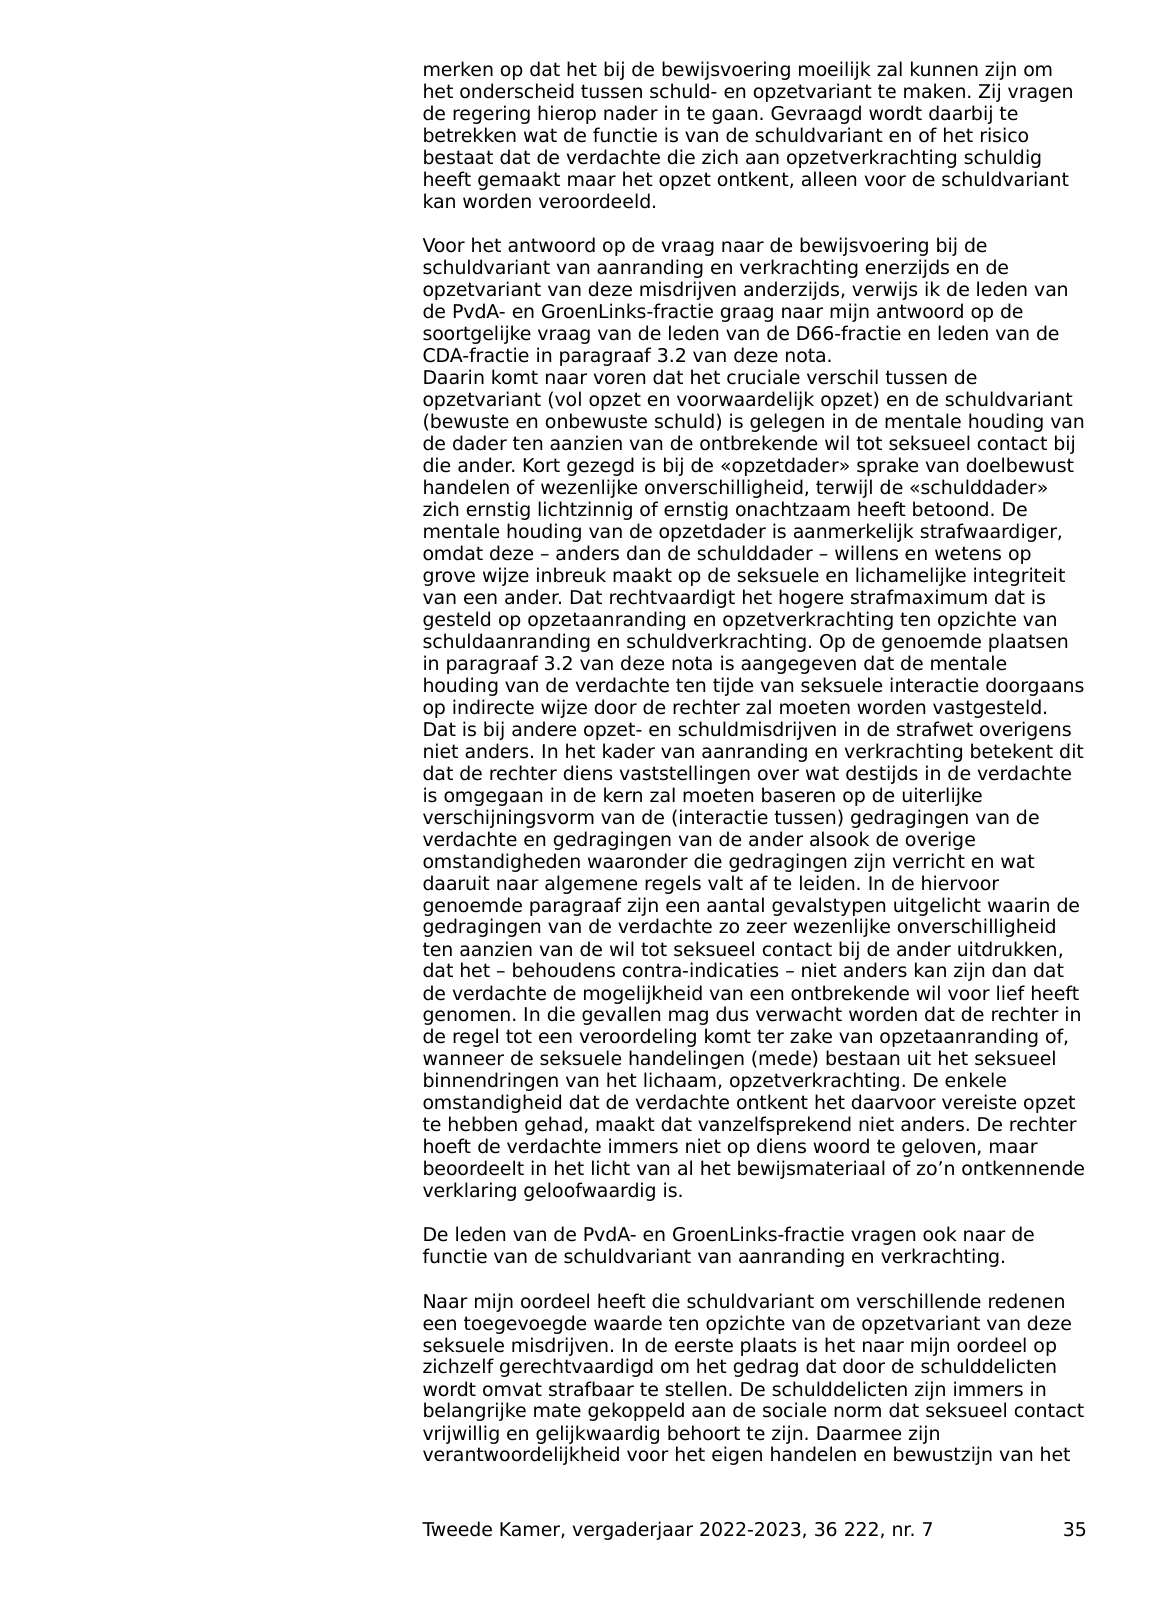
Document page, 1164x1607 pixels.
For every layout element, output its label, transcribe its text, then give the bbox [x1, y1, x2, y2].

text merken op dat het bij de bewijsvoering moeilijk zal kunnen zijn om het onderscheid tussen schuld- en opzetvariant te maken. Zij vragen de regering hierop nader in te gaan. Gevraagd wordt daarbij te betrekken wat de functie is van de schuldvariant en of het risico bestaat dat de verdachte die zich aan opzetverkrachting schuldig heeft gemaakt maar het opzet ontkent, alleen voor de schuldvariant kan worden veroordeeld. [422, 59, 1087, 213]
text Daarin komt naar voren dat het cruciale verschil tussen de opzetvariant (vol opzet en voorwaardelijk opzet) en de schuldvariant (bewuste en onbewuste schuld) is gelegen in de mentale houding van de dader ten aanzien van de ontbrekende wil tot seksueel contact bij die ander. Kort gezegd is bij de «opzetdader» sprake van doelbewust handelen of wezenlijke onverschilligheid, terwijl de «schulddader» zich ernstig lichtzinnig of ernstig onachtzaam heeft betoond. De mentale houding van de opzetdader is aanmerkelijk strafwaardiger, omdat deze – anders dan de schulddader – willens en wetens op grove wijze inbreuk maakt op de seksuele en lichamelijke integriteit van een ander. Dat rechtvaardigt het hogere strafmaximum dat is gesteld op opzetaanranding en opzetverkrachting ten opzichte van schuldaanranding en schuldverkrachting. Op de genoemde plaatsen in paragraaf 3.2 van deze nota is aangegeven dat de mentale houding van de verdachte ten tijde van seksuele interactie doorgaans op indirecte wijze door de rechter zal moeten worden vastgesteld. Dat is bij andere opzet- en schuldmisdrijven in de strafwet overigens niet anders. In het kader van aanranding en verkrachting betekent dit dat de rechter diens vaststellingen over wat destijds in de verdachte is omgegaan in de kern zal moeten baseren op de uiterlijke verschijningsvorm van de (interactie tussen) gedragingen van de verdachte en gedragingen van de ander alsook de overige omstandigheden waaronder die gedragingen zijn verricht en wat daaruit naar algemene regels valt af te leiden. In de hiervoor genoemde paragraaf zijn een aantal gevalstypen uitgelicht waarin de gedragingen van de verdachte zo zeer wezenlijke onverschilligheid ten aanzien van de wil tot seksueel contact bij de ander uitdrukken, dat het – behoudens contra-indicaties – niet anders kan zijn dan dat de verdachte de mogelijkheid van een ontbrekende wil voor lief heeft genomen. In die gevallen mag dus verwacht worden dat de rechter in de regel tot een veroordeling komt ter zake van opzetaanranding of, wanneer de seksuele handelingen (mede) bestaan uit het seksueel binnendringen van het lichaam, opzetverkrachting. De enkele omstandigheid dat de verdachte ontkent het daarvoor vereiste opzet te hebben gehad, maakt dat vanzelfsprekend niet anders. De rechter hoeft de verdachte immers niet op diens woord te geloven, maar beoordeelt in het licht van al het bewijsmateriaal of zo’n ontkennende verklaring geloofwaardig is. [422, 367, 1087, 1202]
text De leden van de PvdA- en GroenLinks-fractie vragen ook naar de functie van de schuldvariant van aanranding en verkrachting. [422, 1224, 1087, 1268]
text Naar mijn oordeel heeft die schuldvariant om verschillende redenen een toegevoegde waarde ten opzichte van de opzetvariant van deze seksuele misdrijven. In de eerste plaats is het naar mijn oordeel op zichzelf gerechtvaardigd om het gedrag dat door de schulddelicten wordt omvat strafbaar te stellen. De schulddelicten zijn immers in belangrijke mate gekoppeld aan de sociale norm dat seksueel contact vrijwillig en gelijkwaardig behoort te zijn. Daarmee zijn verantwoordelijkheid voor het eigen handelen en bewustzijn van het [422, 1291, 1087, 1466]
text Voor het antwoord op de vraag naar de bewijsvoering bij de schuldvariant van aanranding en verkrachting enerzijds en de opzetvariant van deze misdrijven anderzijds, verwijs ik de leden van de PvdA- en GroenLinks-fractie graag naar mijn antwoord op de soortgelijke vraag van de leden van de D66-fractie en leden van de CDA-fractie in paragraaf 3.2 van deze nota. [422, 235, 1087, 367]
